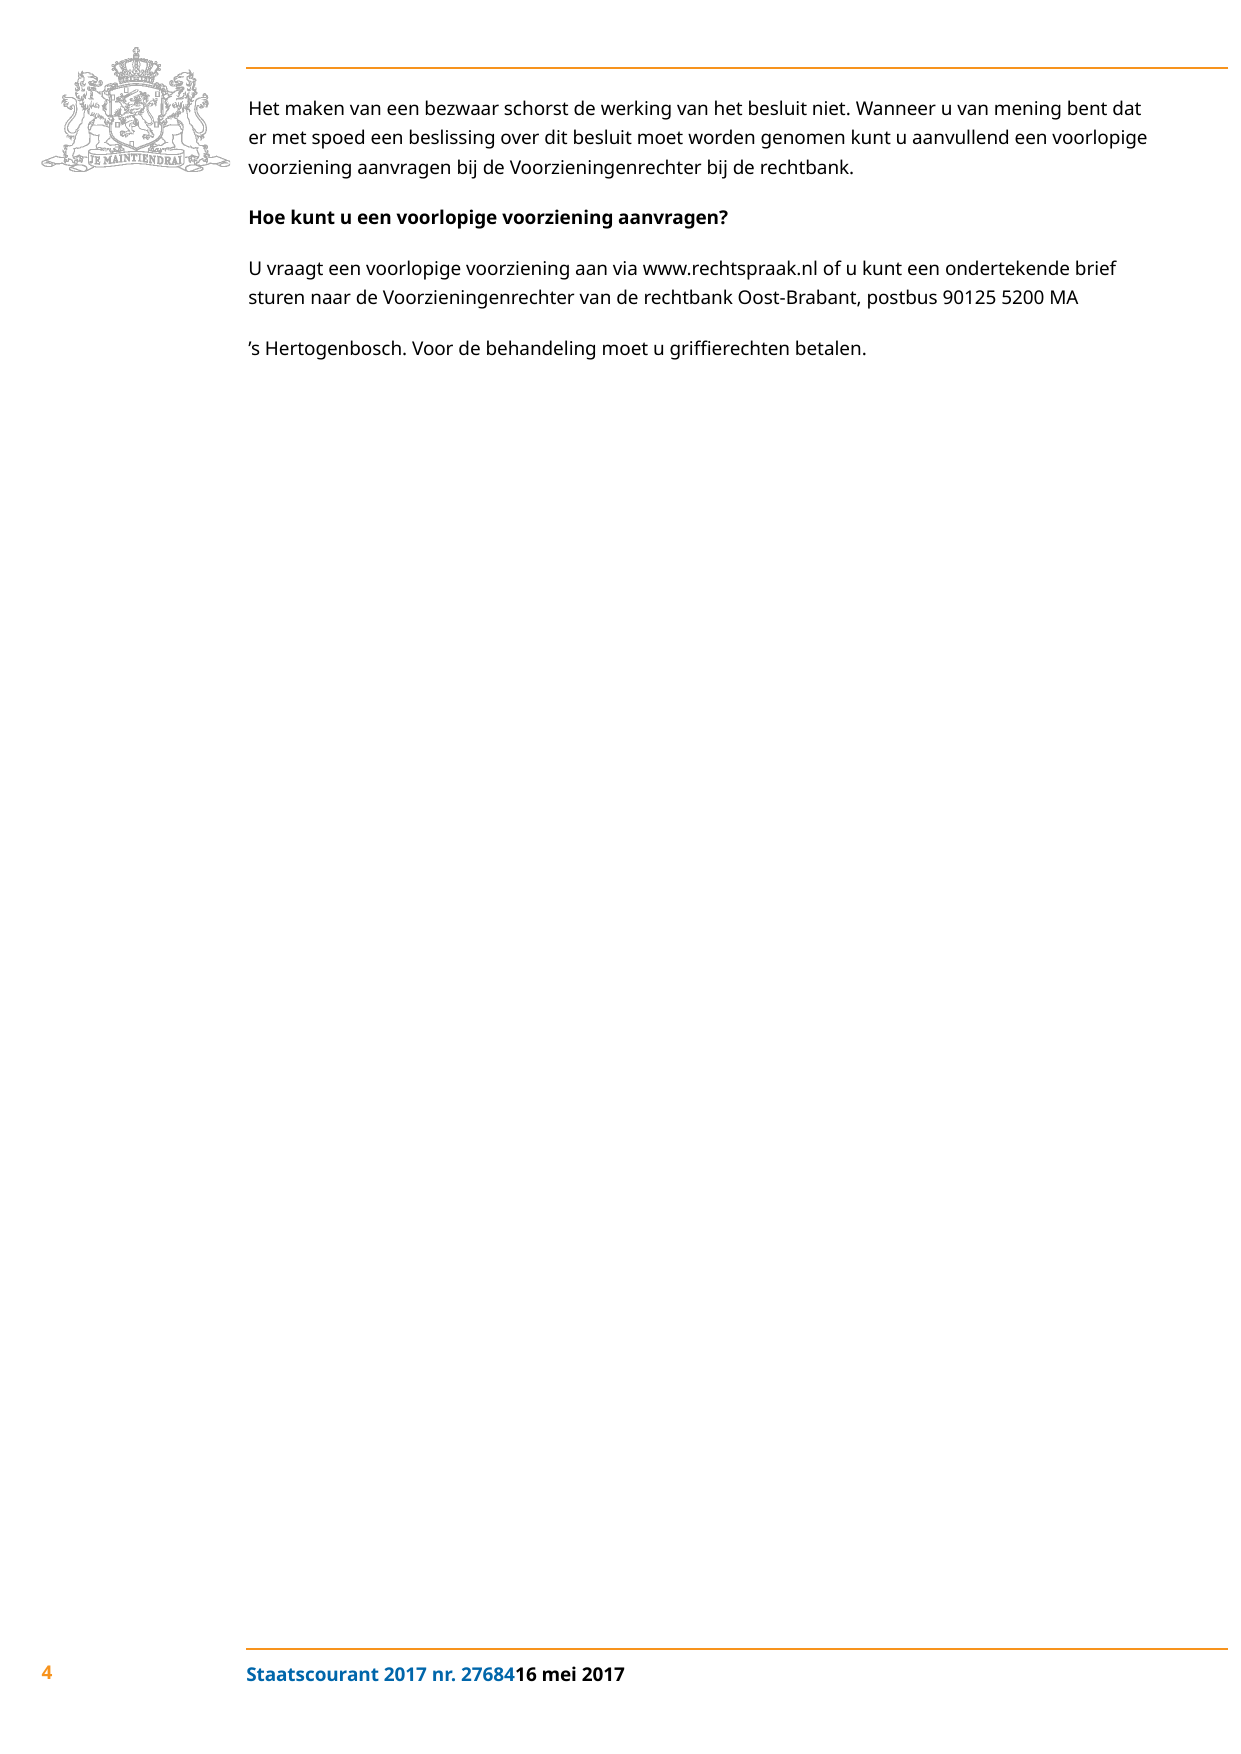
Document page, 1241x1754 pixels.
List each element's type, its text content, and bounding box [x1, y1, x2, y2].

text Hoe kunt u een voorlopige voorziening aanvragen? [248, 204, 1152, 230]
picture [41, 47, 231, 172]
text U vraagt een voorlopige voorziening aan via www.rechtspraak.nl of u kunt een ondertekende brief sturen naar de Voorzieningenrechter van de rechtbank Oost-Brabant, postbus 90125 5200 MA [248, 255, 1152, 310]
text ’s Hertogenbosch. Voor de behandeling moet u griffierechten betalen. [248, 335, 1152, 361]
text Het maken van een bezwaar schorst de werking van het besluit niet. Wanneer u van mening bent dat er met spoed een beslissing over dit besluit moet worden genomen kunt u aanvullend een voorlopige voorziening aanvragen bij de Voorzieningenrechter bij de rechtbank. [248, 95, 1152, 180]
